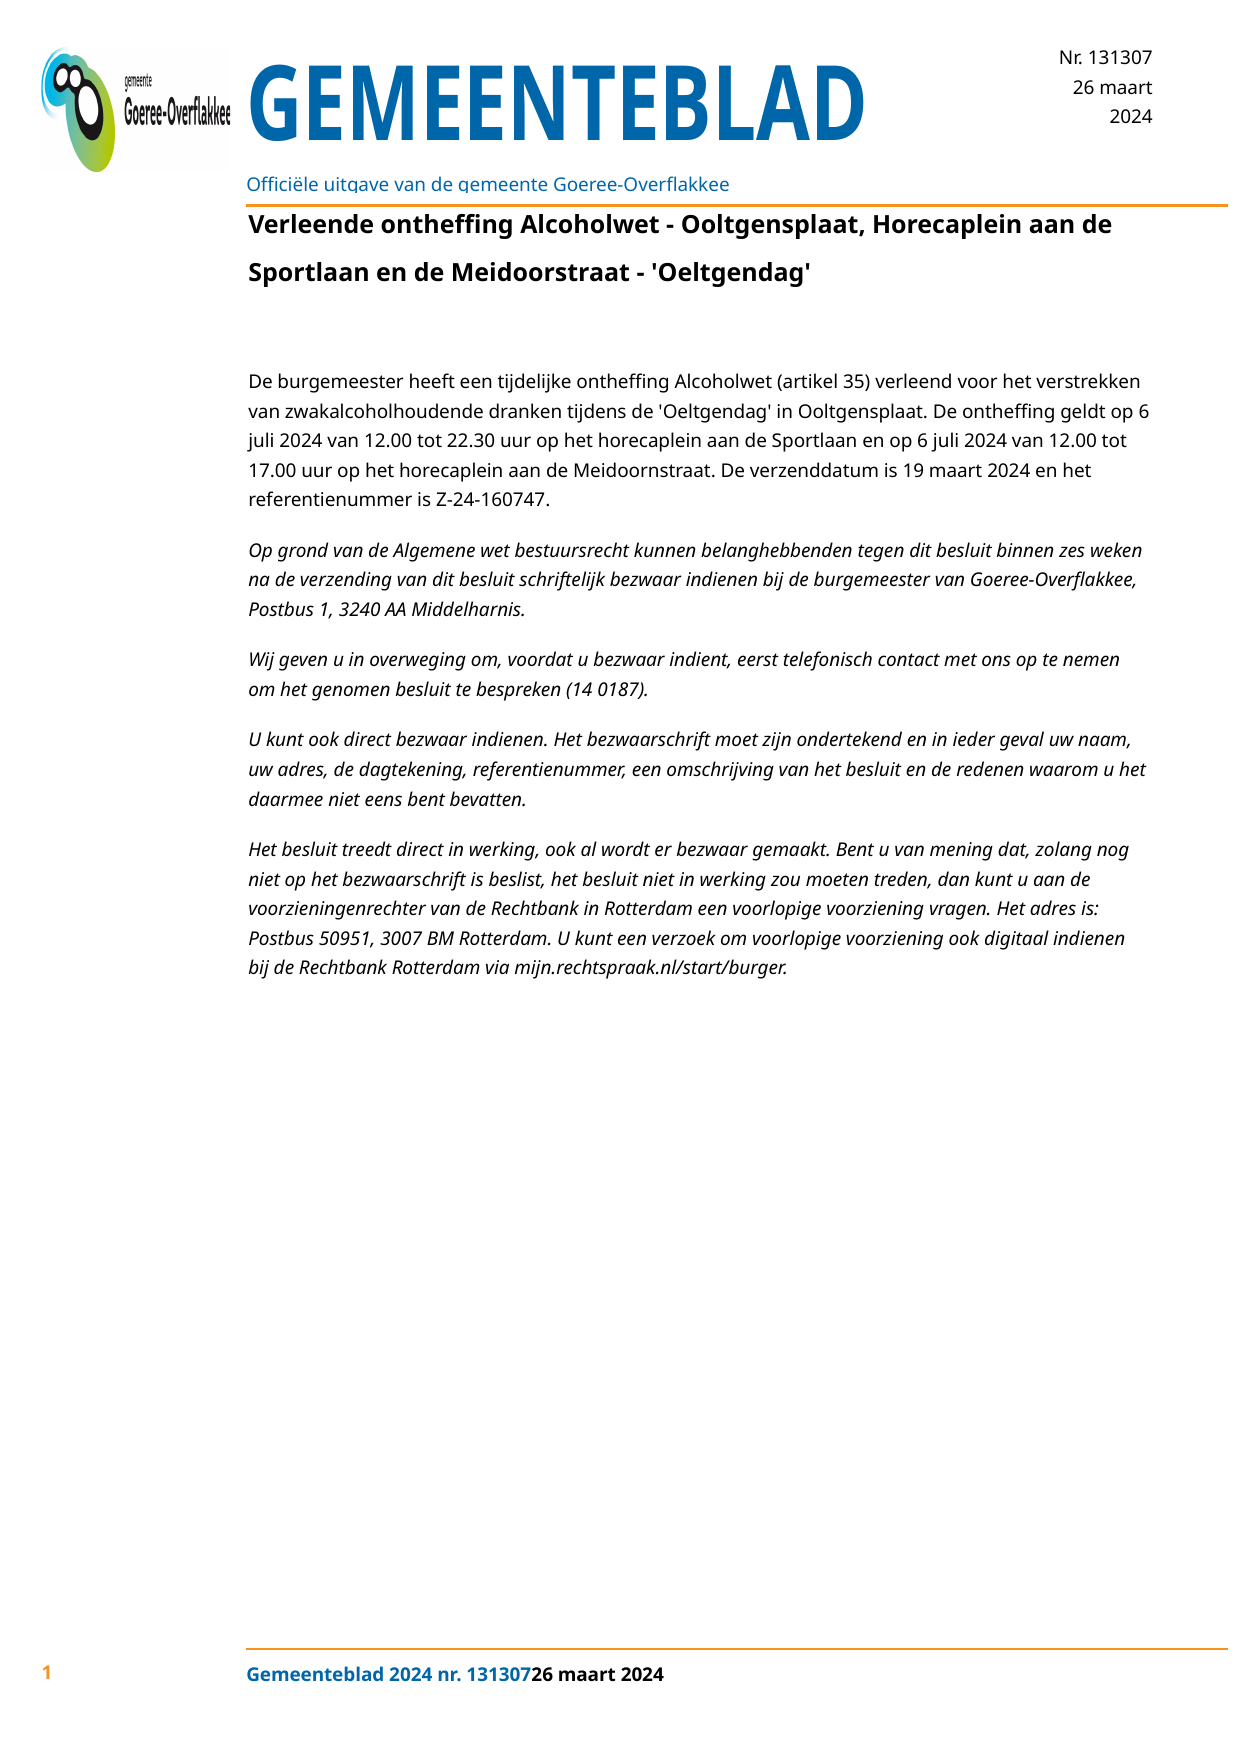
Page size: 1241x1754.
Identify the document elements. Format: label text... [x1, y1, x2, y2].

text U kunt ook direct bezwaar indienen. Het bezwaarschrift moet zijn ondertekend en in ieder geval uw naam, uw adres, de dagtekening, referentienummer, een omschrijving van het besluit en de redenen waarom u het daarmee niet eens bent bevatten. [248, 727, 1152, 812]
text Op grond van de Algemene wet bestuursrecht kunnen belanghebbenden tegen dit besluit binnen zes weken na de verzending van dit besluit schriftelijk bezwaar indienen bij de burgemeester van Goeree-Overflakkee, Postbus 1, 3240 AA Middelharnis. [248, 537, 1152, 622]
text Het besluit treedt direct in werking, ook al wordt er bezwaar gemaakt. Bent u van mening dat, zolang nog niet op het bezwaarschrift is beslist, het besluit niet in werking zou moeten treden, dan kunt u aan de voorzieningenrechter van de Rechtbank in Rotterdam een voorlopige voorziening vragen. Het adres is: Postbus 50951, 3007 BM Rotterdam. U kunt een verzoek om voorlopige voorziening ook digitaal indienen bij de Rechtbank Rotterdam via mijn.rechtspraak.nl/start/burger. [248, 836, 1152, 980]
text Wij geven u in overweging om, voordat u bezwaar indient, eerst telefonisch contact met ons op te nemen om het genomen besluit te bespreken (14 0187). [248, 647, 1152, 702]
picture [41, 47, 231, 172]
text Verleende ontheffing Alcoholwet - Ooltgensplaat, Horecaplein aan de Sportlaan en de Meidoorstraat - 'Oeltgendag' [248, 207, 1152, 288]
text De burgemeester heeft een tijdelijke ontheffing Alcoholwet (artikel 35) verleend voor het verstrekken van zwakalcoholhoudende dranken tijdens de 'Oeltgendag' in Ooltgensplaat. De ontheffing geldt op 6 juli 2024 van 12.00 tot 22.30 uur op het horecaplein aan de Sportlaan en op 6 juli 2024 van 12.00 tot 17.00 uur op het horecaplein aan de Meidoornstraat. De verzenddatum is 19 maart 2024 en het referentienummer is Z-24-160747. [248, 368, 1152, 512]
